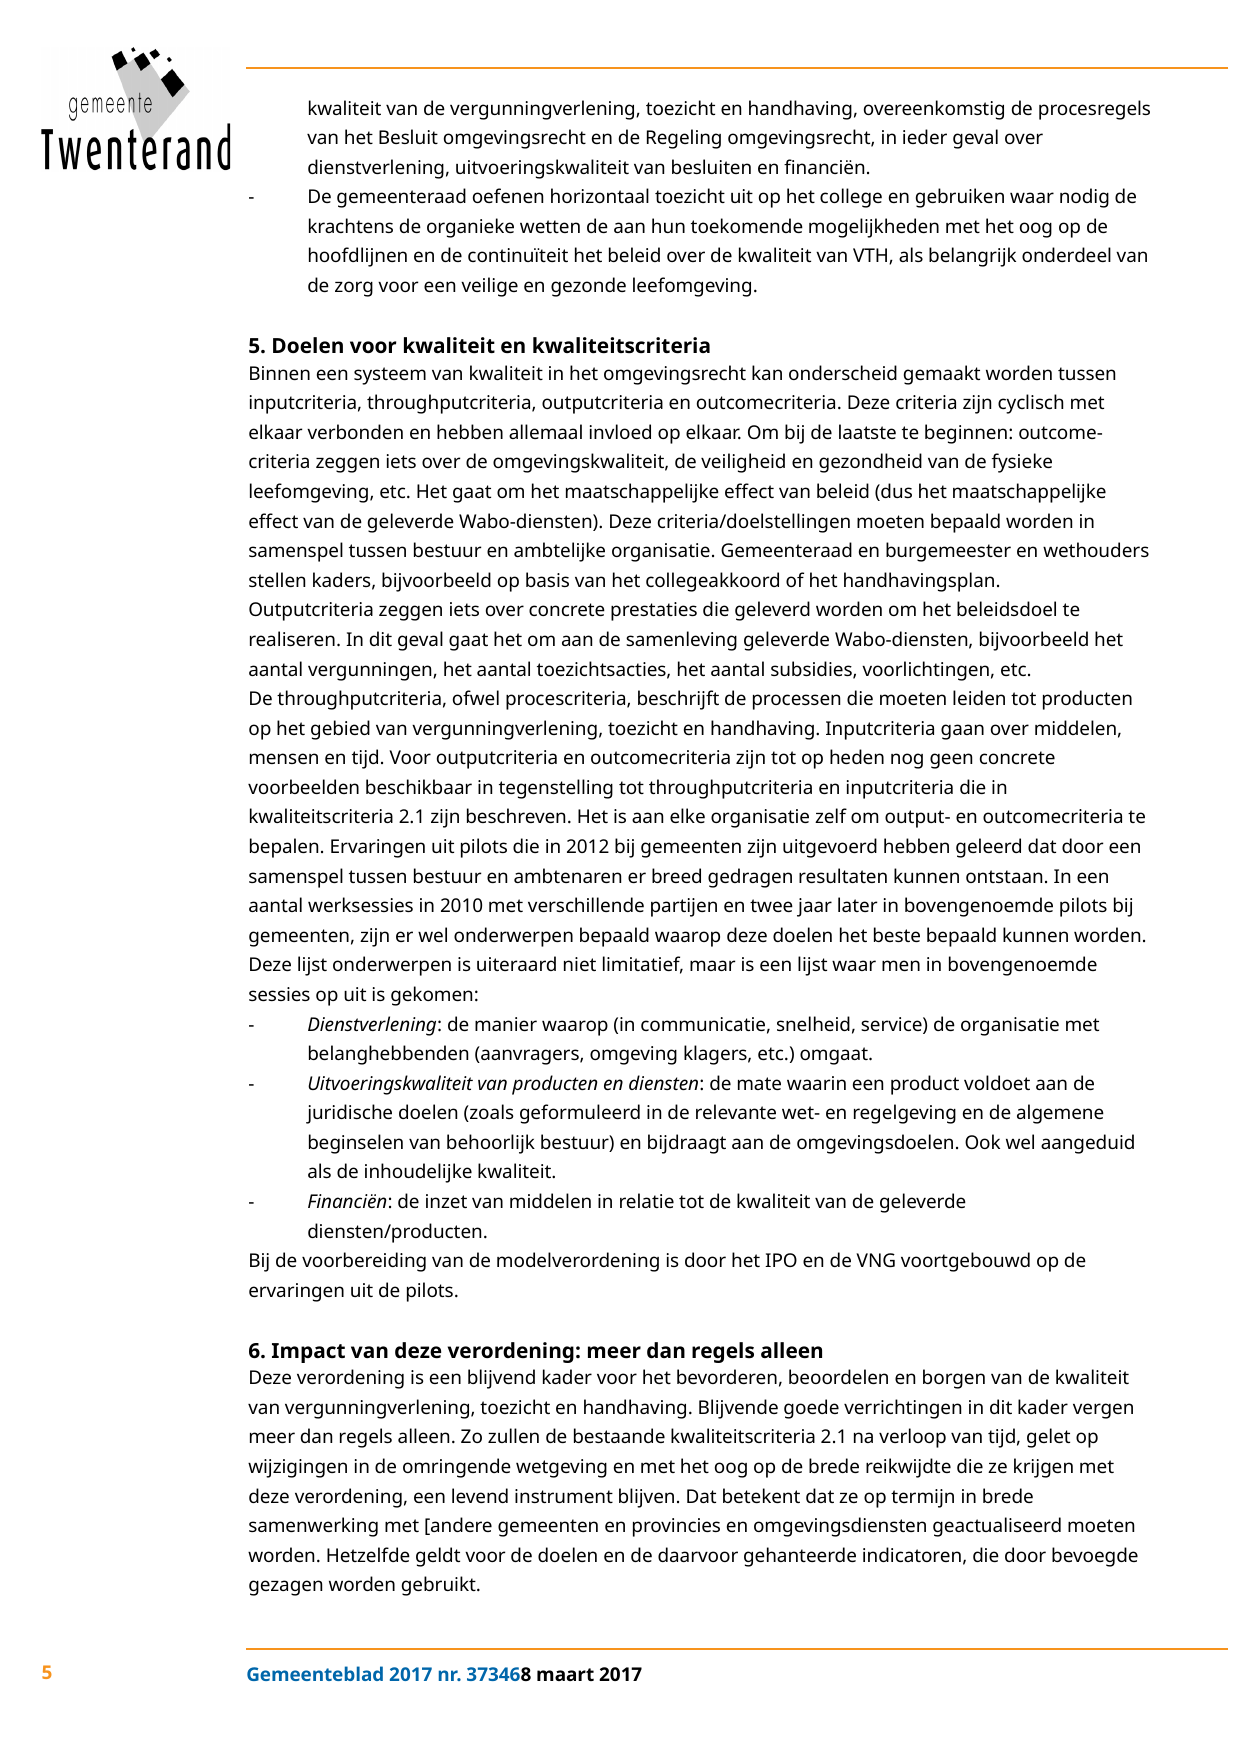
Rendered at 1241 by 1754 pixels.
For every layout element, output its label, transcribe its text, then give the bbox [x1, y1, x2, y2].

list Dienstverlening: de manier waarop (in communicatie, snelheid, service) de organisatie met belanghebbenden (aanvragers, omgeving klagers, etc.) omgaat. [248, 1011, 1152, 1066]
list De gemeenteraad oefenen horizontaal toezicht uit op het college en gebruiken waar nodig de krachtens de organieke wetten de aan hun toekomende mogelijkheden met het oog op de hoofdlijnen en de continuïteit het beleid over de kwaliteit van VTH, als belangrijk onderdeel van de zorg voor een veilige en gezonde leefomgeving. [248, 183, 1152, 298]
text Binnen een systeem van kwaliteit in het omgevingsrecht kan onderscheid gemaakt worden tussen inputcriteria, throughputcriteria, outputcriteria en outcomecriteria. Deze criteria zijn cyclisch met elkaar verbonden en hebben allemaal invloed op elkaar. Om bij de laatste te beginnen: outcome-criteria zeggen iets over de omgevingskwaliteit, de veiligheid en gezondheid van de fysieke leefomgeving, etc. Het gaat om het maatschappelijke effect van beleid (dus het maatschappelijke effect van de geleverde Wabo-diensten). Deze criteria/doelstellingen moeten bepaald worden in samenspel tussen bestuur en ambtelijke organisatie. Gemeenteraad en burgemeester en wethouders stellen kaders, bijvoorbeeld op basis van het collegeakkoord of het handhavingsplan. [248, 360, 1152, 593]
list Uitvoeringskwaliteit van producten en diensten: de mate waarin een product voldoet aan de juridische doelen (zoals geformuleerd in de relevante wet- en regelgeving en de algemene beginselen van behoorlijk bestuur) en bijdraagt aan de omgevingsdoelen. Ook wel aangeduid als de inhoudelijke kwaliteit. [248, 1070, 1152, 1184]
text Deze lijst onderwerpen is uiteraard niet limitatief, maar is een lijst waar men in bovengenoemde sessies op uit is gekomen: [248, 952, 1152, 1007]
picture [41, 47, 231, 172]
text Deze verordening is een blijvend kader voor het bevorderen, beoordelen en borgen van de kwaliteit van vergunningverlening, toezicht en handhaving. Blijvende goede verrichtingen in dit kader vergen meer dan regels alleen. Zo zullen de bestaande kwaliteitscriteria 2.1 na verloop van tijd, gelet op wijzigingen in de omringende wetgeving en met het oog op de brede reikwijdte die ze krijgen met deze verordening, een levend instrument blijven. Dat betekent dat ze op termijn in brede samenwerking met [andere gemeenten en provincies en omgevingsdiensten geactualiseerd moeten worden. Hetzelfde geldt voor de doelen en de daarvoor gehanteerde indicatoren, die door bevoegde gezagen worden gebruikt. [248, 1364, 1152, 1597]
text Outputcriteria zeggen iets over concrete prestaties die geleverd worden om het beleidsdoel te realiseren. In dit geval gaat het om aan de samenleving geleverde Wabo-diensten, bijvoorbeeld het aantal vergunningen, het aantal toezichtsacties, het aantal subsidies, voorlichtingen, etc. [248, 597, 1152, 681]
list Financiën: de inzet van middelen in relatie tot de kwaliteit van de geleverde diensten/producten. [248, 1188, 1152, 1243]
text De throughputcriteria, ofwel procescriteria, beschrijft de processen die moeten leiden tot producten op het gebied van vergunningverlening, toezicht en handhaving. Inputcriteria gaan over middelen, mensen en tijd. Voor outputcriteria en outcomecriteria zijn tot op heden nog geen concrete voorbeelden beschikbaar in tegenstelling tot throughputcriteria en inputcriteria die in kwaliteitscriteria 2.1 zijn beschreven. Het is aan elke organisatie zelf om output- en outcomecriteria te bepalen. Ervaringen uit pilots die in 2012 bij gemeenten zijn uitgevoerd hebben geleerd dat door een samenspel tussen bestuur en ambtenaren er breed gedragen resultaten kunnen ontstaan. In een aantal werksessies in 2010 met verschillende partijen en twee jaar later in bovengenoemde pilots bij gemeenten, zijn er wel onderwerpen bepaald waarop deze doelen het beste bepaald kunnen worden. [248, 685, 1152, 948]
list kwaliteit van de vergunningverlening, toezicht en handhaving, overeenkomstig de procesregels van het Besluit omgevingsrecht en de Regeling omgevingsrecht, in ieder geval over dienstverlening, uitvoeringskwaliteit van besluiten en financiën. [248, 95, 1152, 180]
text Bij de voorbereiding van de modelverordening is door het IPO en de VNG voortgebouwd op de ervaringen uit de pilots. [248, 1247, 1152, 1303]
text 6. Impact van deze verordening: meer dan regels alleen [248, 1336, 1152, 1364]
text 5. Doelen voor kwaliteit en kwaliteitscriteria [248, 331, 1152, 360]
